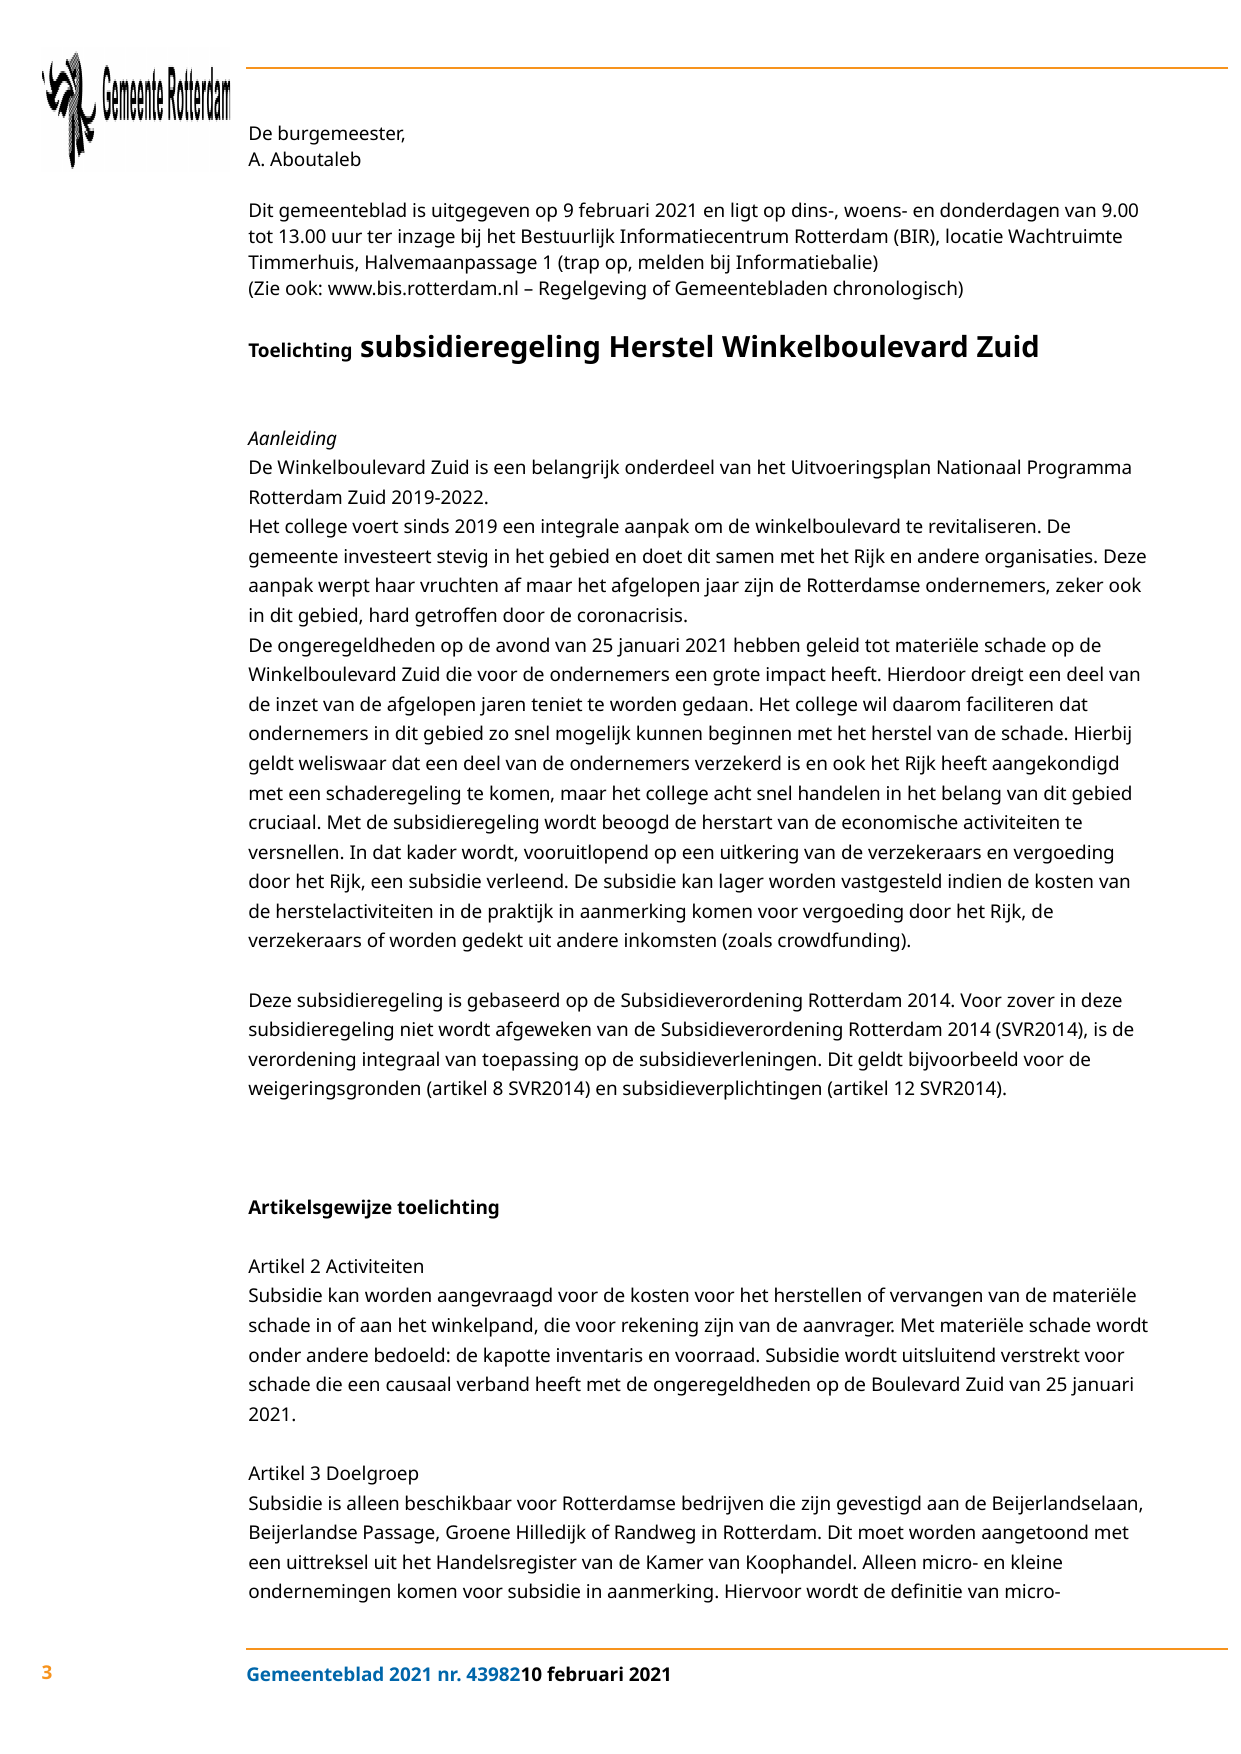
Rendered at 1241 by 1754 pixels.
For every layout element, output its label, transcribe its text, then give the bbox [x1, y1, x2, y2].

text Het college voert sinds 2019 een integrale aanpak om de winkelboulevard te revitaliseren. De gemeente investeert stevig in het gebied en doet dit samen met het Rijk en andere organisaties. Deze aanpak werpt haar vruchten af maar het afgelopen jaar zijn de Rotterdamse ondernemers, zeker ook in dit gebied, hard getroffen door de coronacrisis. [248, 513, 1152, 628]
text Artikelsgewijze toelichting [248, 1194, 1152, 1220]
text A. Aboutaleb [248, 146, 1152, 172]
text Artikel 3 Doelgroep [248, 1460, 1152, 1486]
text (Zie ook: www.bis.rotterdam.nl – Regelgeving of Gemeentebladen chronologisch) [248, 275, 1152, 301]
text Aanleiding [248, 425, 1152, 451]
text De Winkelboulevard Zuid is een belangrijk onderdeel van het Uitvoeringsplan Nationaal Programma Rotterdam Zuid 2019-2022. [248, 454, 1152, 510]
text Toelichting subsidieregeling Herstel Winkelboulevard Zuid [248, 326, 1152, 366]
text De burgemeester, [248, 121, 1152, 146]
text De ongeregeldheden op de avond van 25 januari 2021 hebben geleid tot materiële schade op de Winkelboulevard Zuid die voor de ondernemers een grote impact heeft. Hierdoor dreigt een deel van de inzet van de afgelopen jaren teniet te worden gedaan. Het college wil daarom faciliteren dat ondernemers in dit gebied zo snel mogelijk kunnen beginnen met het herstel van de schade. Hierbij geldt weliswaar dat een deel van de ondernemers verzekerd is en ook het Rijk heeft aangekondigd met een schaderegeling te komen, maar het college acht snel handelen in het belang van dit gebied cruciaal. Met de subsidieregeling wordt beoogd de herstart van de economische activiteiten te versnellen. In dat kader wordt, vooruitlopend op een uitkering van de verzekeraars en vergoeding door het Rijk, een subsidie verleend. De subsidie kan lager worden vastgesteld indien de kosten van de herstelactiviteiten in de praktijk in aanmerking komen voor vergoeding door het Rijk, de verzekeraars of worden gedekt uit andere inkomsten (zoals crowdfunding). [248, 632, 1152, 953]
text Deze subsidieregeling is gebaseerd op de Subsidieverordening Rotterdam 2014. Voor zover in deze subsidieregeling niet wordt afgeweken van de Subsidieverordening Rotterdam 2014 (SVR2014), is de verordening integraal van toepassing op de subsidieverleningen. Dit geldt bijvoorbeeld voor de weigeringsgronden (artikel 8 SVR2014) en subsidieverplichtingen (artikel 12 SVR2014). [248, 987, 1152, 1101]
text Artikel 2 Activiteiten [248, 1253, 1152, 1279]
text Subsidie kan worden aangevraagd voor de kosten voor het herstellen of vervangen van de materiële schade in of aan het winkelpand, die voor rekening zijn van de aanvrager. Met materiële schade wordt onder andere bedoeld: de kapotte inventaris en voorraad. Subsidie wordt uitsluitend verstrekt voor schade die een causaal verband heeft met de ongeregeldheden op de Boulevard Zuid van 25 januari 2021. [248, 1283, 1152, 1427]
text Dit gemeenteblad is uitgegeven op 9 februari 2021 en ligt op dins-, woens- en donderdagen van 9.00 tot 13.00 uur ter inzage bij het Bestuurlijk Informatiecentrum Rotterdam (BIR), locatie Wachtruimte Timmerhuis, Halvemaanpassage 1 (trap op, melden bij Informatiebalie) [248, 198, 1152, 275]
text Subsidie is alleen beschikbaar voor Rotterdamse bedrijven die zijn gevestigd aan de Beijerlandselaan, Beijerlandse Passage, Groene Hilledijk of Randweg in Rotterdam. Dit moet worden aangetoond met een uittreksel uit het Handelsregister van de Kamer van Koophandel. Alleen micro- en kleine ondernemingen komen voor subsidie in aanmerking. Hiervoor wordt de definitie van micro- [248, 1490, 1152, 1604]
picture [41, 47, 231, 172]
